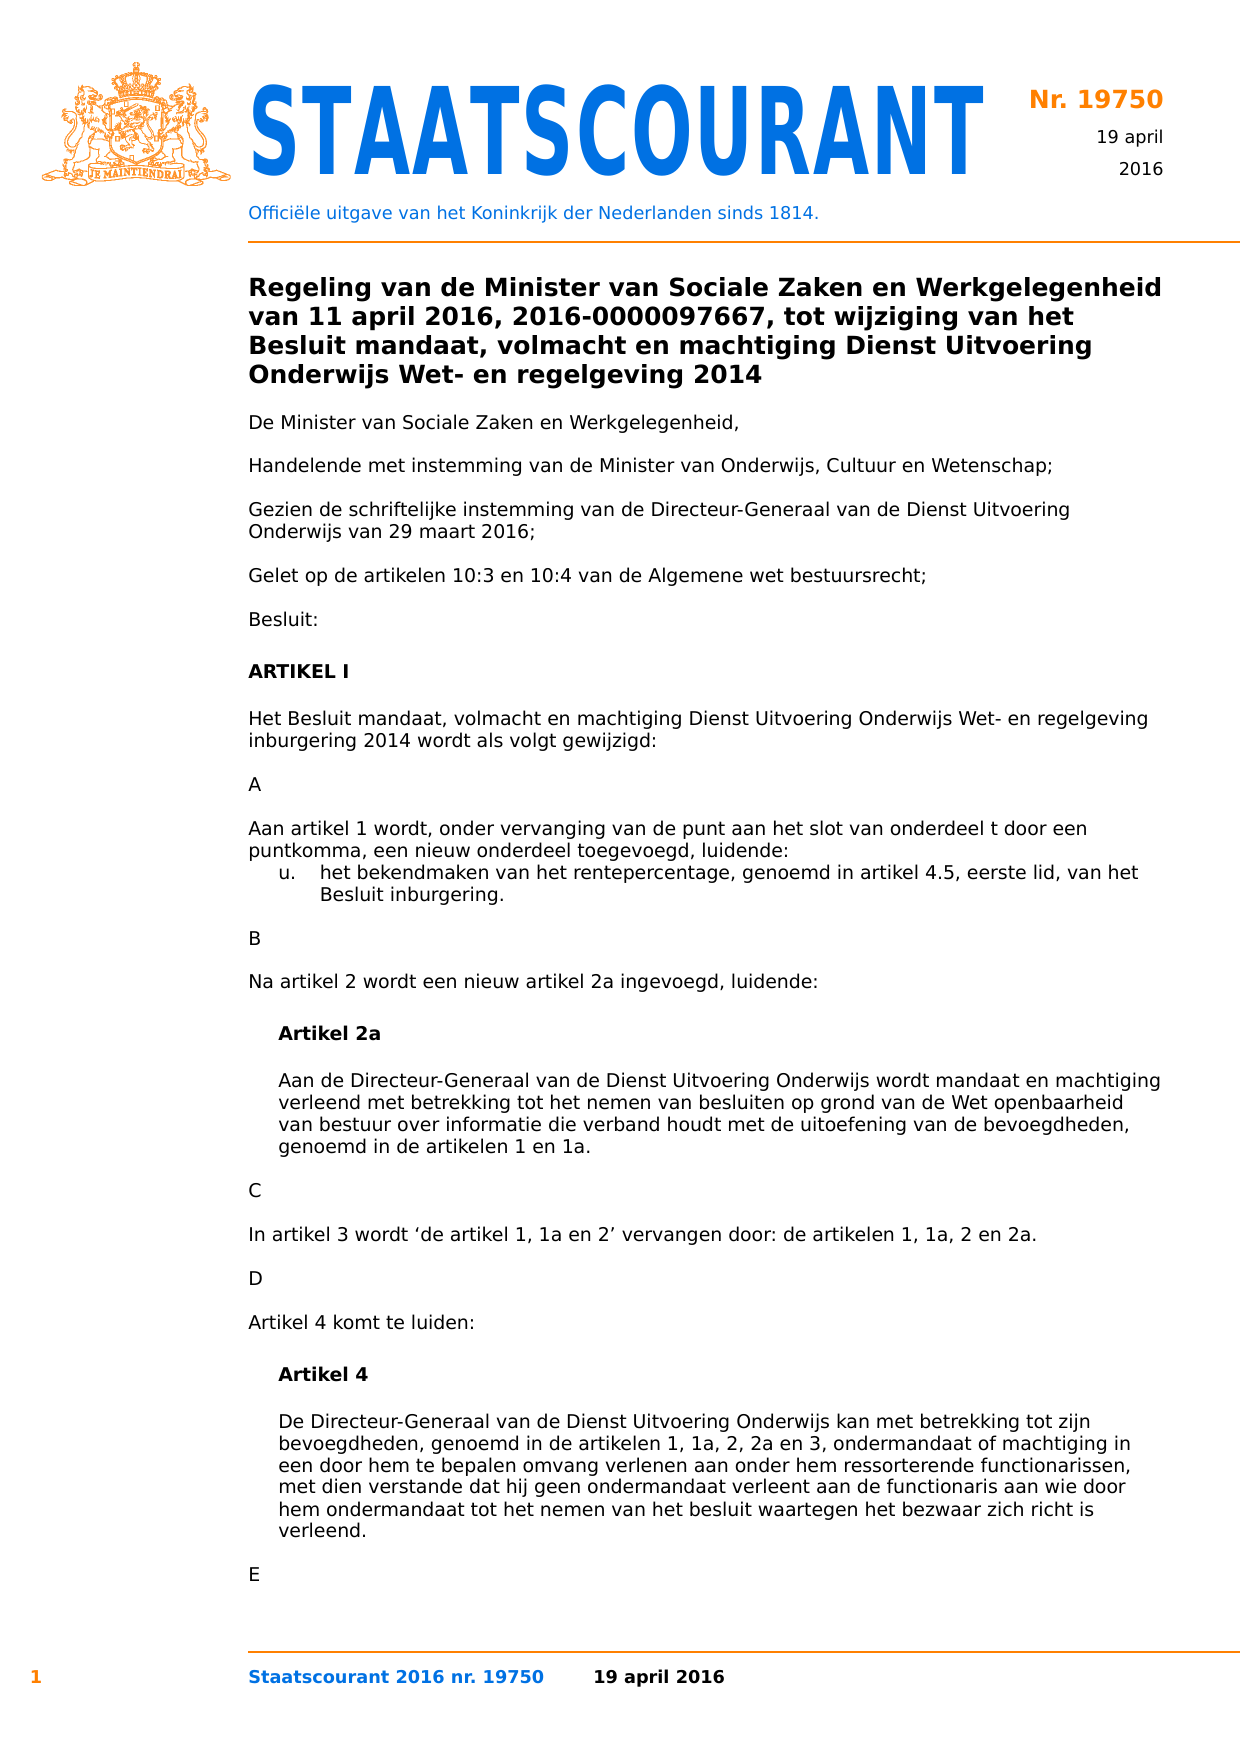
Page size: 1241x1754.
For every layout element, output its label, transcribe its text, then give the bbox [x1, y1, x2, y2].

text B [248, 927, 1163, 949]
text Artikel 4 komt te luiden: [248, 1312, 1163, 1333]
text u. het bekendmaken van het rentepercentage, genoemd in artikel 4.5, eerste lid, van het Besluit inburgering. [278, 862, 1163, 906]
text In artikel 3 wordt ‘de artikel 1, 1a en 2’ vervangen door: de artikelen 1, 1a, 2 en 2a. [248, 1224, 1163, 1246]
text Aan de Directeur-Generaal van de Dienst Uitvoering Onderwijs wordt mandaat en machtiging verleend met betrekking tot het nemen van besluiten op grond van de Wet openbaarheid van bestuur over informatie die verband houdt met de uitoefening van de bevoegdheden, genoemd in de artikelen 1 en 1a. [278, 1070, 1163, 1158]
text De Minister van Sociale Zaken en Werkgelegenheid, [248, 412, 1163, 433]
table_cell 2016 [998, 153, 1240, 203]
text Handelende met instemming van de Minister van Onderwijs, Cultuur en Wetenschap; [248, 455, 1163, 477]
subtitle Artikel 2a [278, 1023, 1163, 1045]
table_cell 19 april [998, 121, 1240, 153]
text Besluit: [248, 609, 1163, 631]
text Gezien de schriftelijke instemming van de Directeur-Generaal van de Dienst Uitvoering Onderwijs van 29 maart 2016; [248, 499, 1163, 543]
text C [248, 1180, 1163, 1202]
text Gelet op de artikelen 10:3 en 10:4 van de Algemene wet bestuursrecht; [248, 565, 1163, 587]
text E [248, 1564, 1163, 1586]
picture [41, 62, 231, 186]
text A [248, 774, 1163, 796]
text De Directeur-Generaal van de Dienst Uitvoering Onderwijs kan met betrekking tot zijn bevoegdheden, genoemd in de artikelen 1, 1a, 2, 2a en 3, ondermandaat of machtiging in een door hem te bepalen omvang verlenen aan onder hem ressorterende functionarissen, met dien verstande dat hij geen ondermandaat verleent aan de functionaris aan wie door hem ondermandaat tot het nemen van het besluit waartegen het bezwaar zich richt is verleend. [278, 1411, 1163, 1542]
text Aan artikel 1 wordt, onder vervanging van de punt aan het slot van onderdeel t door een puntkomma, een nieuw onderdeel toegevoegd, luidende: [248, 818, 1163, 862]
table_header STAATSCOURANT [248, 62, 998, 203]
subtitle Regeling van de Minister van Sociale Zaken en Werkgelegenheid van 11 april 2016, 2016-0000097667, tot wijziging van het Besluit mandaat, volmacht en machtiging Dienst Uitvoering Onderwijs Wet- en regelgeving 2014 [248, 273, 1163, 390]
subtitle Artikel 4 [278, 1363, 1163, 1386]
table_header Nr. 19750 [998, 62, 1240, 121]
text D [248, 1268, 1163, 1290]
text Het Besluit mandaat, volmacht en machtiging Dienst Uitvoering Onderwijs Wet- en regelgeving inburgering 2014 wordt als volgt gewijzigd: [248, 708, 1163, 752]
subtitle ARTIKEL I [248, 661, 1163, 683]
table_header [25, 62, 248, 241]
text Na artikel 2 wordt een nieuw artikel 2a ingevoegd, luidende: [248, 971, 1163, 993]
table_cell Officiële uitgave van het Koninkrijk der Nederlanden sinds 1814. [248, 203, 1240, 241]
